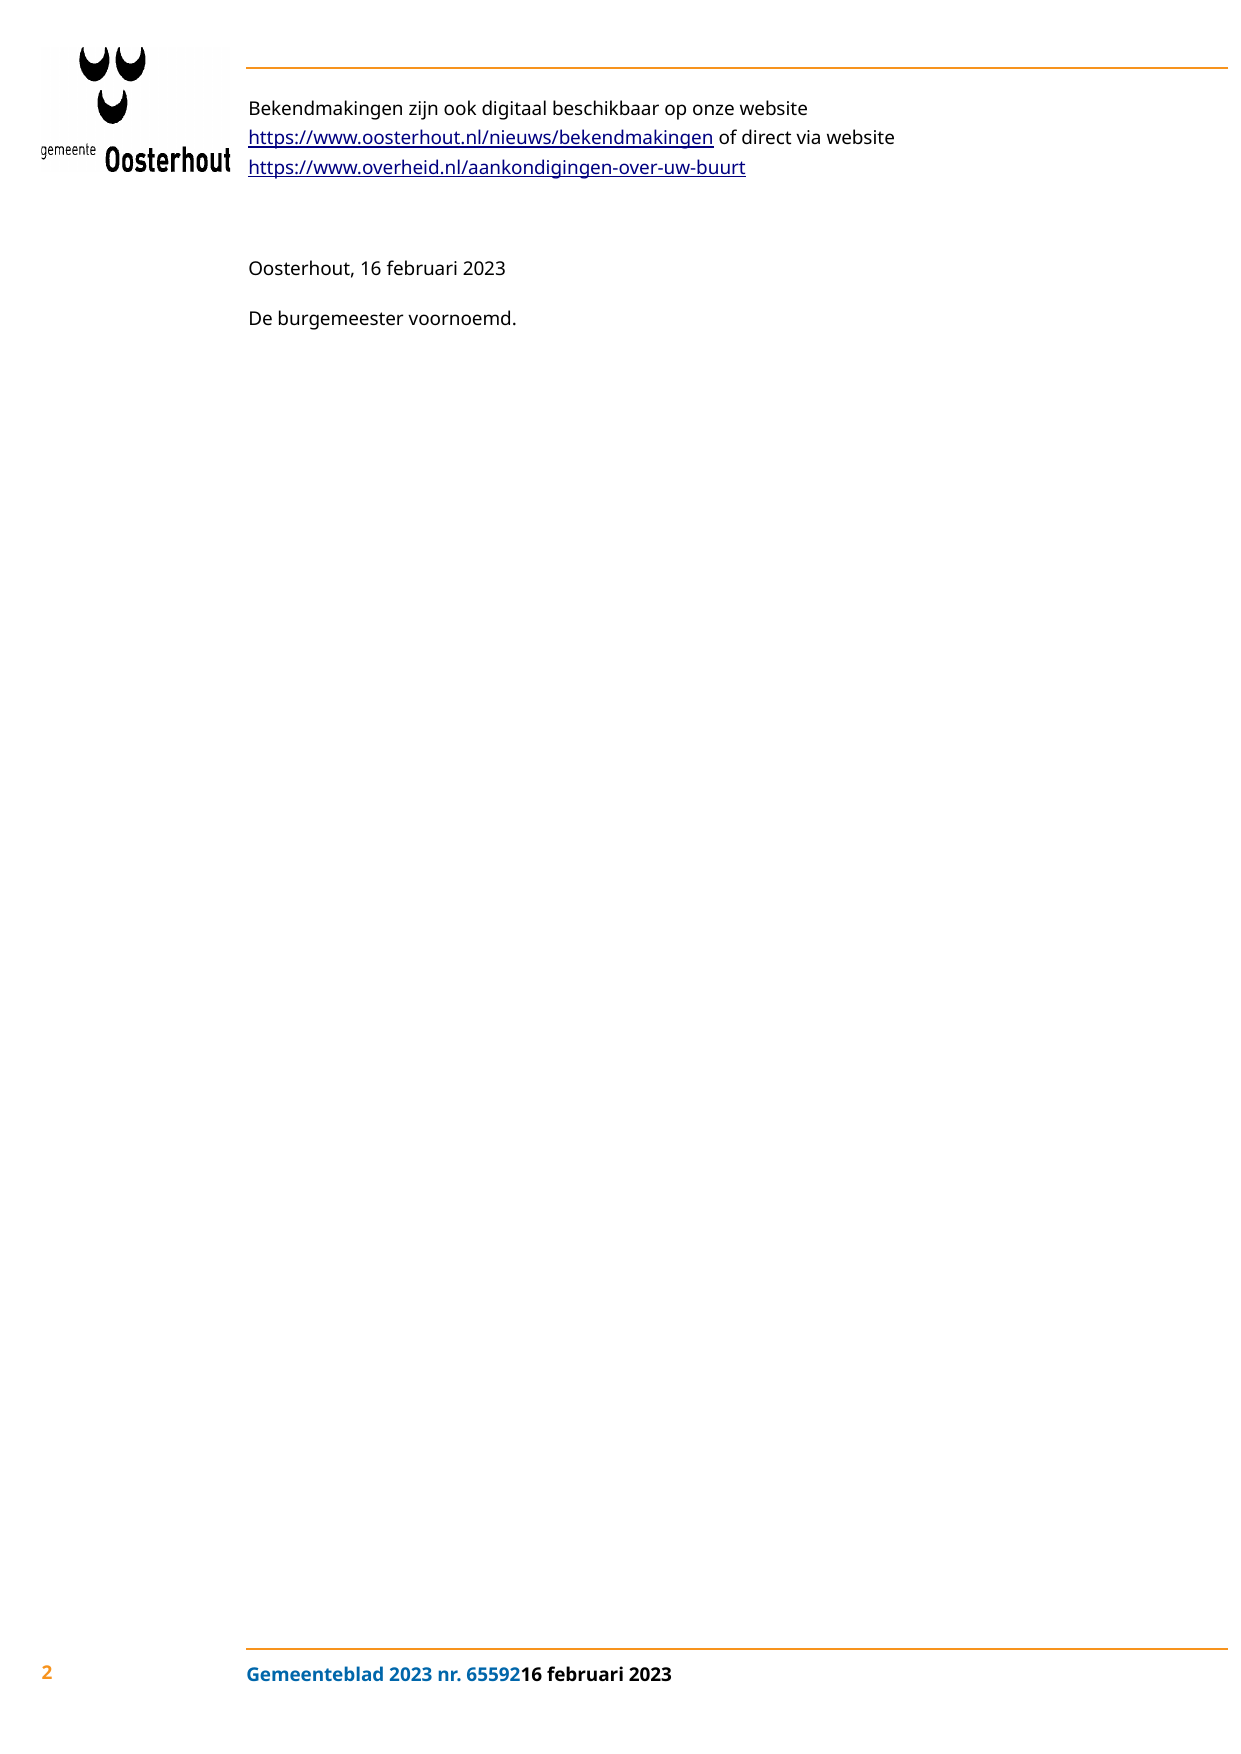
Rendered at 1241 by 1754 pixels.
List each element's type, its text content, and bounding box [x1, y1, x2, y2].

text De burgemeester voornoemd. [248, 305, 1152, 331]
text Bekendmakingen zijn ook digitaal beschikbaar op onze website https://www.oosterhout.nl/nieuws/bekendmakingen of direct via website https://www.overheid.nl/aankondigingen-over-uw-buurt [248, 95, 1152, 180]
picture [41, 47, 231, 172]
text Oosterhout, 16 februari 2023 [248, 255, 1152, 281]
